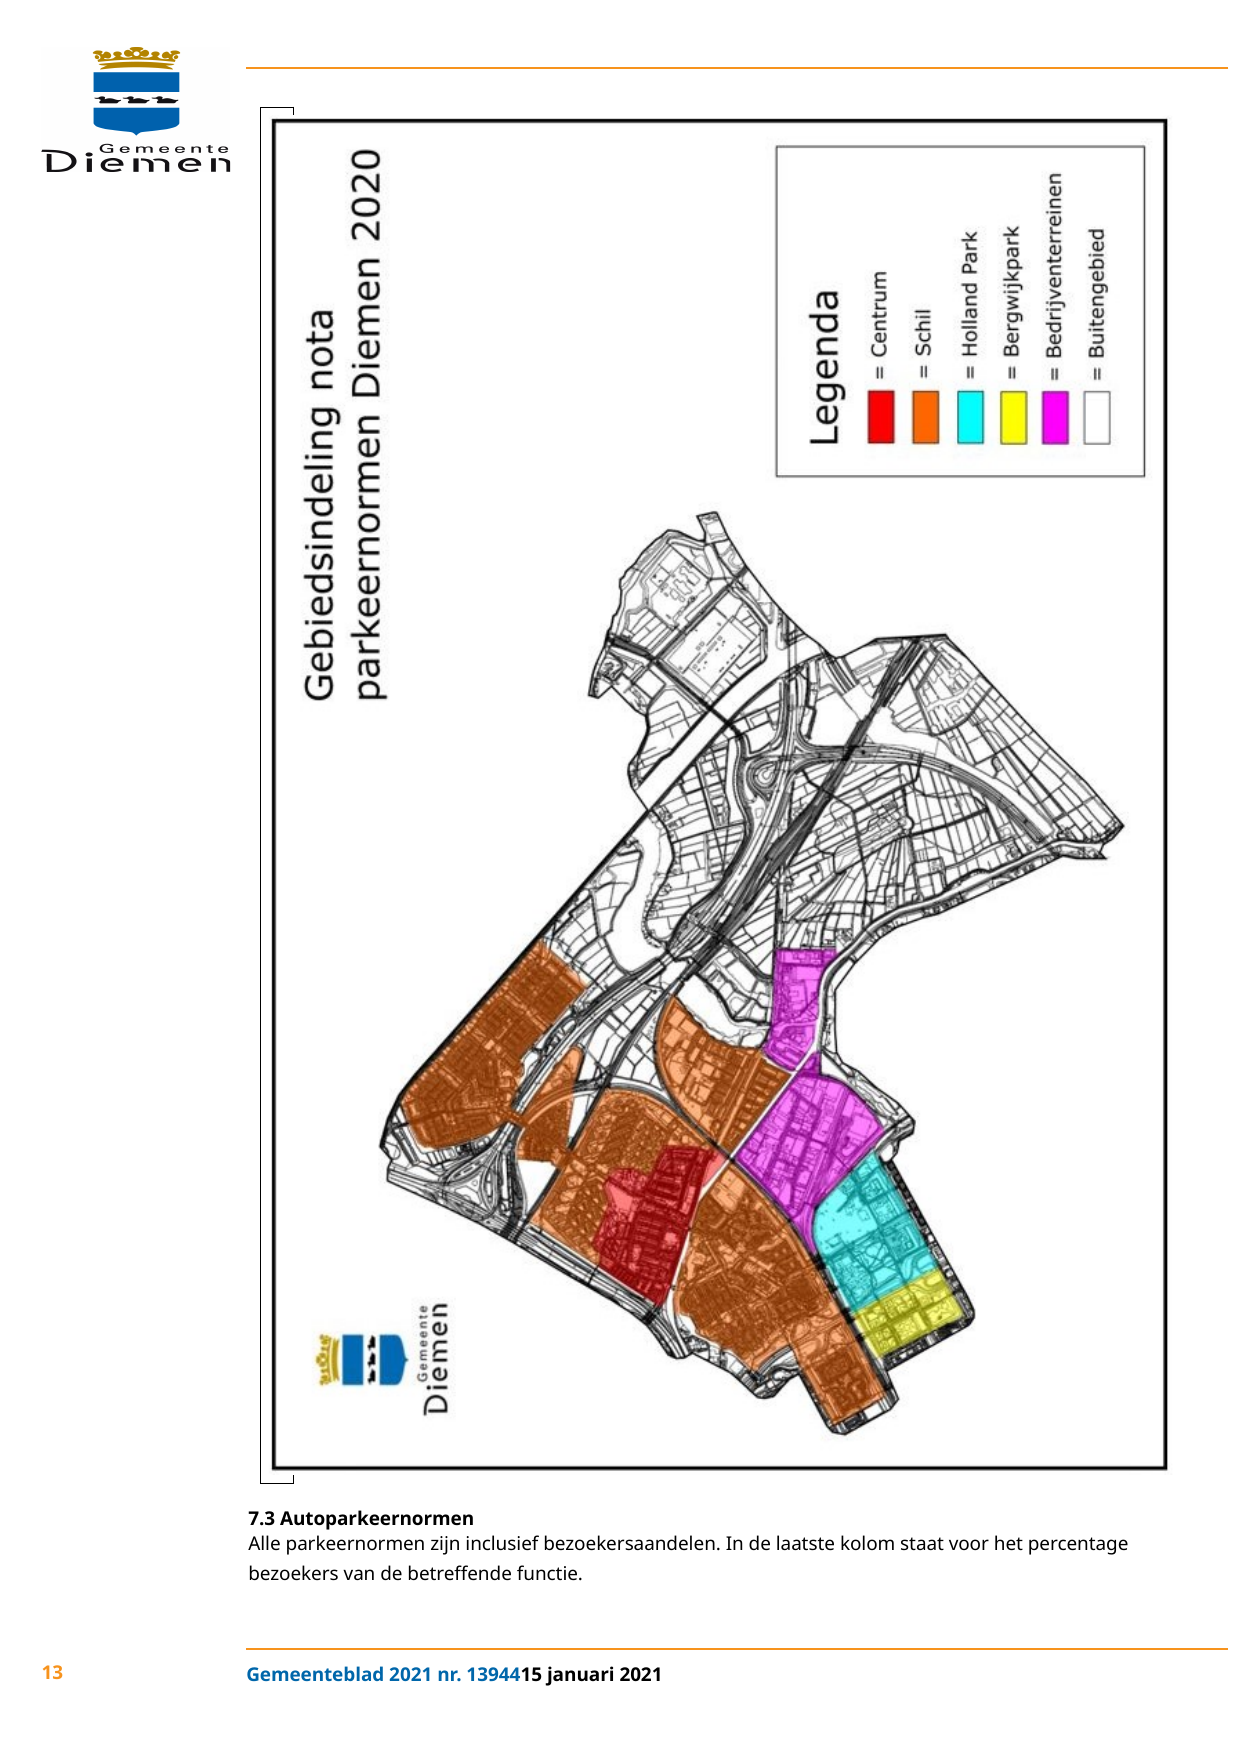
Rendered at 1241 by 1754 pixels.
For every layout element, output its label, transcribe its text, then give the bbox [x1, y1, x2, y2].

picture [41, 47, 231, 172]
text Alle parkeernormen zijn inclusief bezoekersaandelen. In de laatste kolom staat voor het percentage bezoekers van de betreffende functie. [248, 1530, 1152, 1586]
picture [268, 115, 1173, 1475]
text 7.3 Autoparkeernormen [248, 1505, 1152, 1530]
